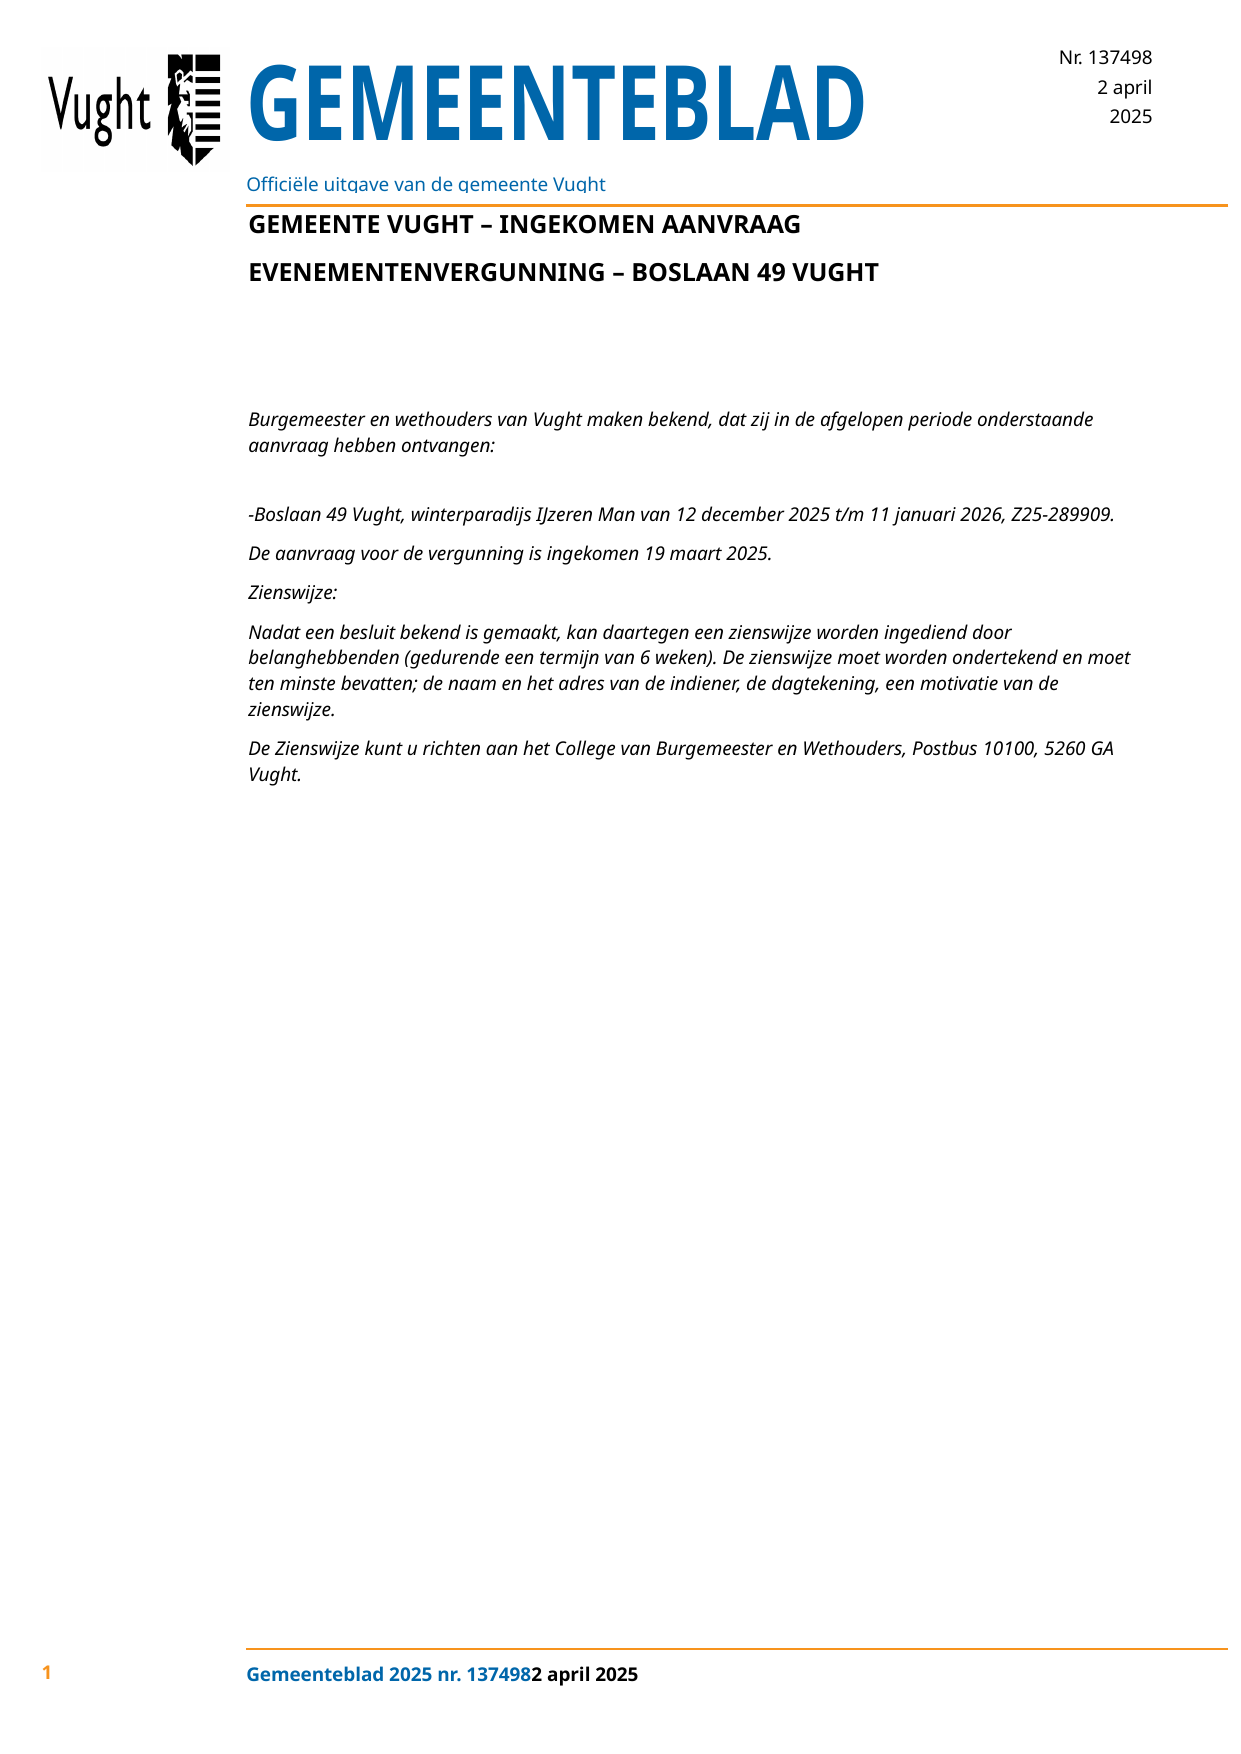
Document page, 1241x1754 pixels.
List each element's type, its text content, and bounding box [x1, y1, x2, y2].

picture [41, 47, 231, 172]
text Nadat een besluit bekend is gemaakt, kan daartegen een zienswijze worden ingediend door belanghebbenden (gedurende een termijn van 6 weken). De zienswijze moet worden ondertekend en moet ten minste bevatten; de naam en het adres van de indiener, de dagtekening, een motivatie van de zienswijze. [248, 619, 1152, 722]
text De Zienswijze kunt u richten aan het College van Burgemeester en Wethouders, Postbus 10100, 5260 GA Vught. [248, 735, 1152, 787]
text GEMEENTE VUGHT – INGEKOMEN AANVRAAG EVENEMENTENVERGUNNING – BOSLAAN 49 VUGHT [248, 207, 1152, 288]
text Burgemeester en wethouders van Vught maken bekend, dat zij in de afgelopen periode onderstaande aanvraag hebben ontvangen: [248, 406, 1152, 458]
text De aanvraag voor de vergunning is ingekomen 19 maart 2025. [248, 540, 1152, 566]
text -Boslaan 49 Vught, winterparadijs IJzeren Man van 12 december 2025 t/m 11 januari 2026, Z25-289909. [248, 501, 1152, 527]
text Zienswijze: [248, 579, 1152, 605]
